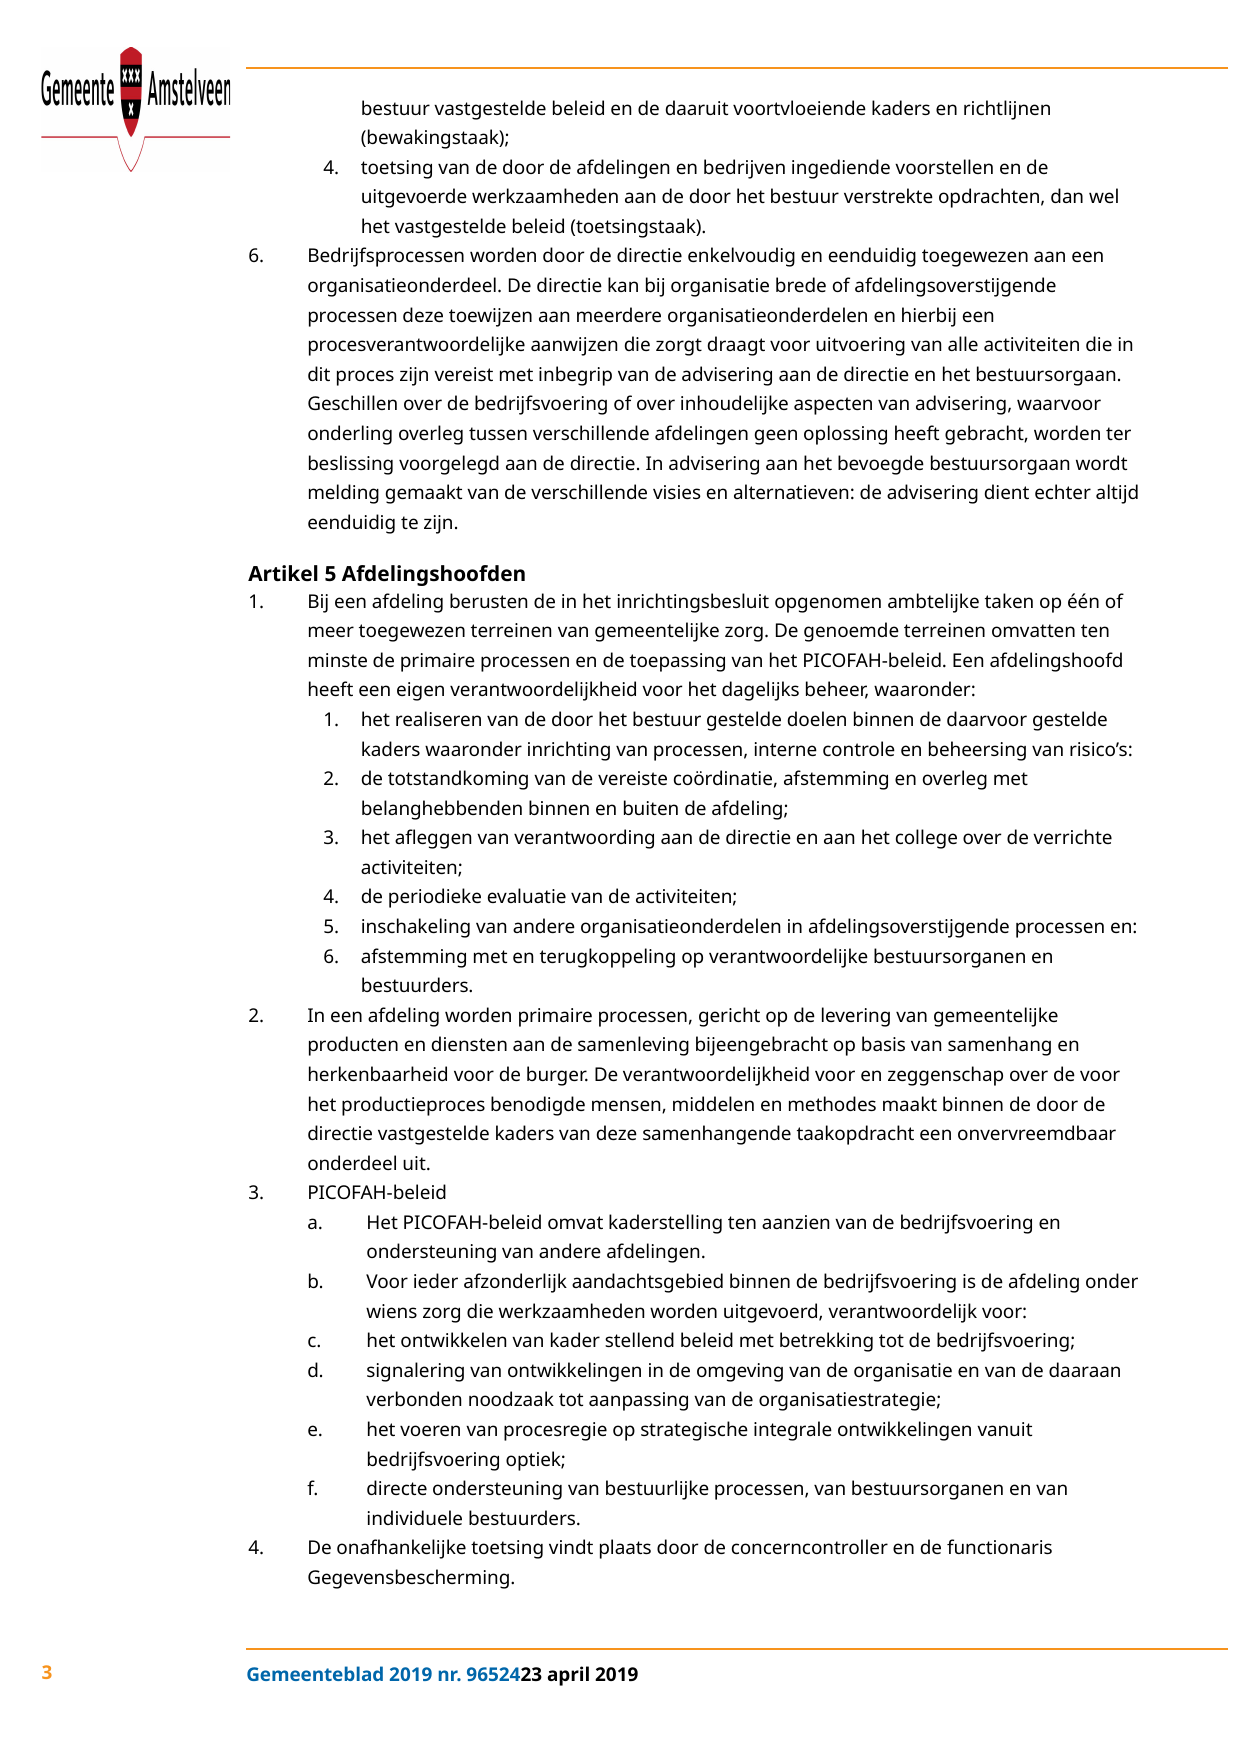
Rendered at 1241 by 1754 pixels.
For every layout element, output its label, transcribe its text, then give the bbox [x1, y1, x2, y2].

list directe ondersteuning van bestuurlijke processen, van bestuursorganen en van individuele bestuurders. [307, 1475, 1152, 1531]
text Artikel 5 Afdelingshoofden [248, 559, 1152, 588]
list het voeren van procesregie op strategische integrale ontwikkelingen vanuit bedrijfsvoering optiek; [307, 1416, 1152, 1471]
list De onafhankelijke toetsing vindt plaats door de concerncontroller en de functionaris Gegevensbescherming. [248, 1534, 1152, 1590]
list de totstandkoming van de vereiste coördinatie, afstemming en overleg met belanghebbenden binnen en buiten de afdeling; [323, 765, 1152, 821]
list afstemming met en terugkoppeling op verantwoordelijke bestuursorganen en bestuurders. [323, 943, 1152, 998]
list de periodieke evaluatie van de activiteiten; [323, 884, 1152, 909]
list Voor ieder afzonderlijk aandachtsgebied binnen de bedrijfsvoering is de afdeling onder wiens zorg die werkzaamheden worden uitgevoerd, verantwoordelijk voor: [307, 1268, 1152, 1323]
list het ontwikkelen van kader stellend beleid met betrekking tot de bedrijfsvoering; [307, 1327, 1152, 1353]
list het afleggen van verantwoording aan de directie en aan het college over de verrichte activiteiten; [323, 824, 1152, 880]
list Het PICOFAH-beleid omvat kaderstelling ten aanzien van de bedrijfsvoering en ondersteuning van andere afdelingen. [307, 1209, 1152, 1264]
list Bij een afdeling berusten de in het inrichtingsbesluit opgenomen ambtelijke taken op één of meer toegewezen terreinen van gemeentelijke zorg. De genoemde terreinen omvatten ten minste de primaire processen en de toepassing van het PICOFAH-beleid. Een afdelingshoofd heeft een eigen verantwoordelijkheid voor het dagelijks beheer, waaronder: [248, 588, 1152, 702]
picture [41, 47, 231, 172]
list bestuur vastgestelde beleid en de daaruit voortvloeiende kaders en richtlijnen (bewakingstaak); [323, 95, 1152, 150]
list toetsing van de door de afdelingen en bedrijven ingediende voorstellen en de uitgevoerde werkzaamheden aan de door het bestuur verstrekte opdrachten, dan wel het vastgestelde beleid (toetsingstaak). [323, 154, 1152, 239]
list het realiseren van de door het bestuur gestelde doelen binnen de daarvoor gestelde kaders waaronder inrichting van processen, interne controle en beheersing van risico’s: [323, 706, 1152, 761]
list Bedrijfsprocessen worden door de directie enkelvoudig en eenduidig toegewezen aan een organisatieonderdeel. De directie kan bij organisatie brede of afdelingsoverstijgende processen deze toewijzen aan meerdere organisatieonderdelen en hierbij een procesverantwoordelijke aanwijzen die zorgt draagt voor uitvoering van alle activiteiten die in dit proces zijn vereist met inbegrip van de advisering aan de directie en het bestuursorgaan. Geschillen over de bedrijfsvoering of over inhoudelijke aspecten van advisering, waarvoor onderling overleg tussen verschillende afdelingen geen oplossing heeft gebracht, worden ter beslissing voorgelegd aan de directie. In advisering aan het bevoegde bestuursorgaan wordt melding gemaakt van de verschillende visies en alternatieven: de advisering dient echter altijd eenduidig te zijn. [248, 243, 1152, 535]
list signalering van ontwikkelingen in de omgeving van de organisatie en van de daaraan verbonden noodzaak tot aanpassing van de organisatiestrategie; [307, 1357, 1152, 1412]
list inschakeling van andere organisatieonderdelen in afdelingsoverstijgende processen en: [323, 913, 1152, 939]
list PICOFAH-beleid [248, 1179, 1152, 1205]
list In een afdeling worden primaire processen, gericht op de levering van gemeentelijke producten en diensten aan de samenleving bijeengebracht op basis van samenhang en herkenbaarheid voor de burger. De verantwoordelijkheid voor en zeggenschap over de voor het productieproces benodigde mensen, middelen en methodes maakt binnen de door de directie vastgestelde kaders van deze samenhangende taakopdracht een onvervreemdbaar onderdeel uit. [248, 1002, 1152, 1176]
